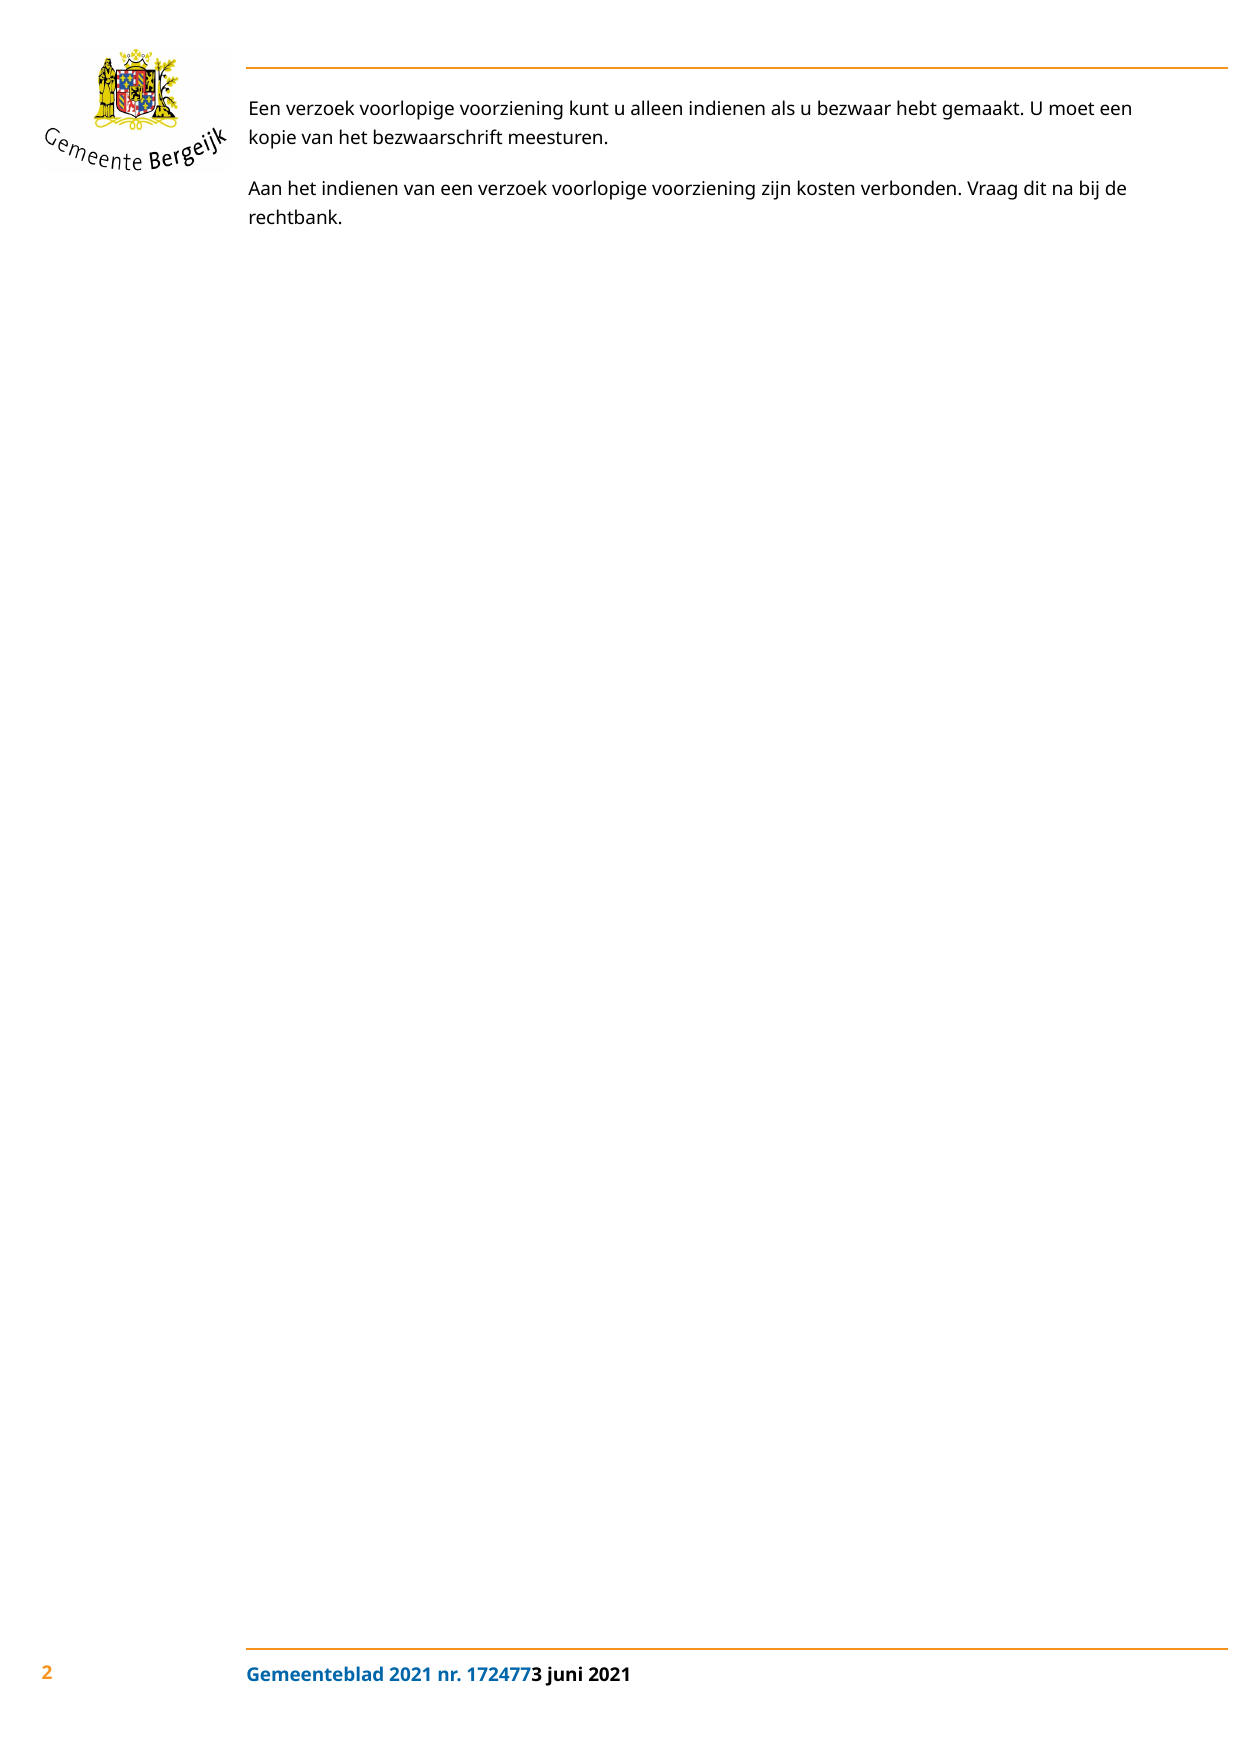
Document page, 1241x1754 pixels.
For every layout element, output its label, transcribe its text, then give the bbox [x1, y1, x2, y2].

text Een verzoek voorlopige voorziening kunt u alleen indienen als u bezwaar hebt gemaakt. U moet een kopie van het bezwaarschrift meesturen. [248, 95, 1152, 150]
picture [41, 47, 231, 172]
text Aan het indienen van een verzoek voorlopige voorziening zijn kosten verbonden. Vraag dit na bij de rechtbank. [248, 175, 1152, 230]
